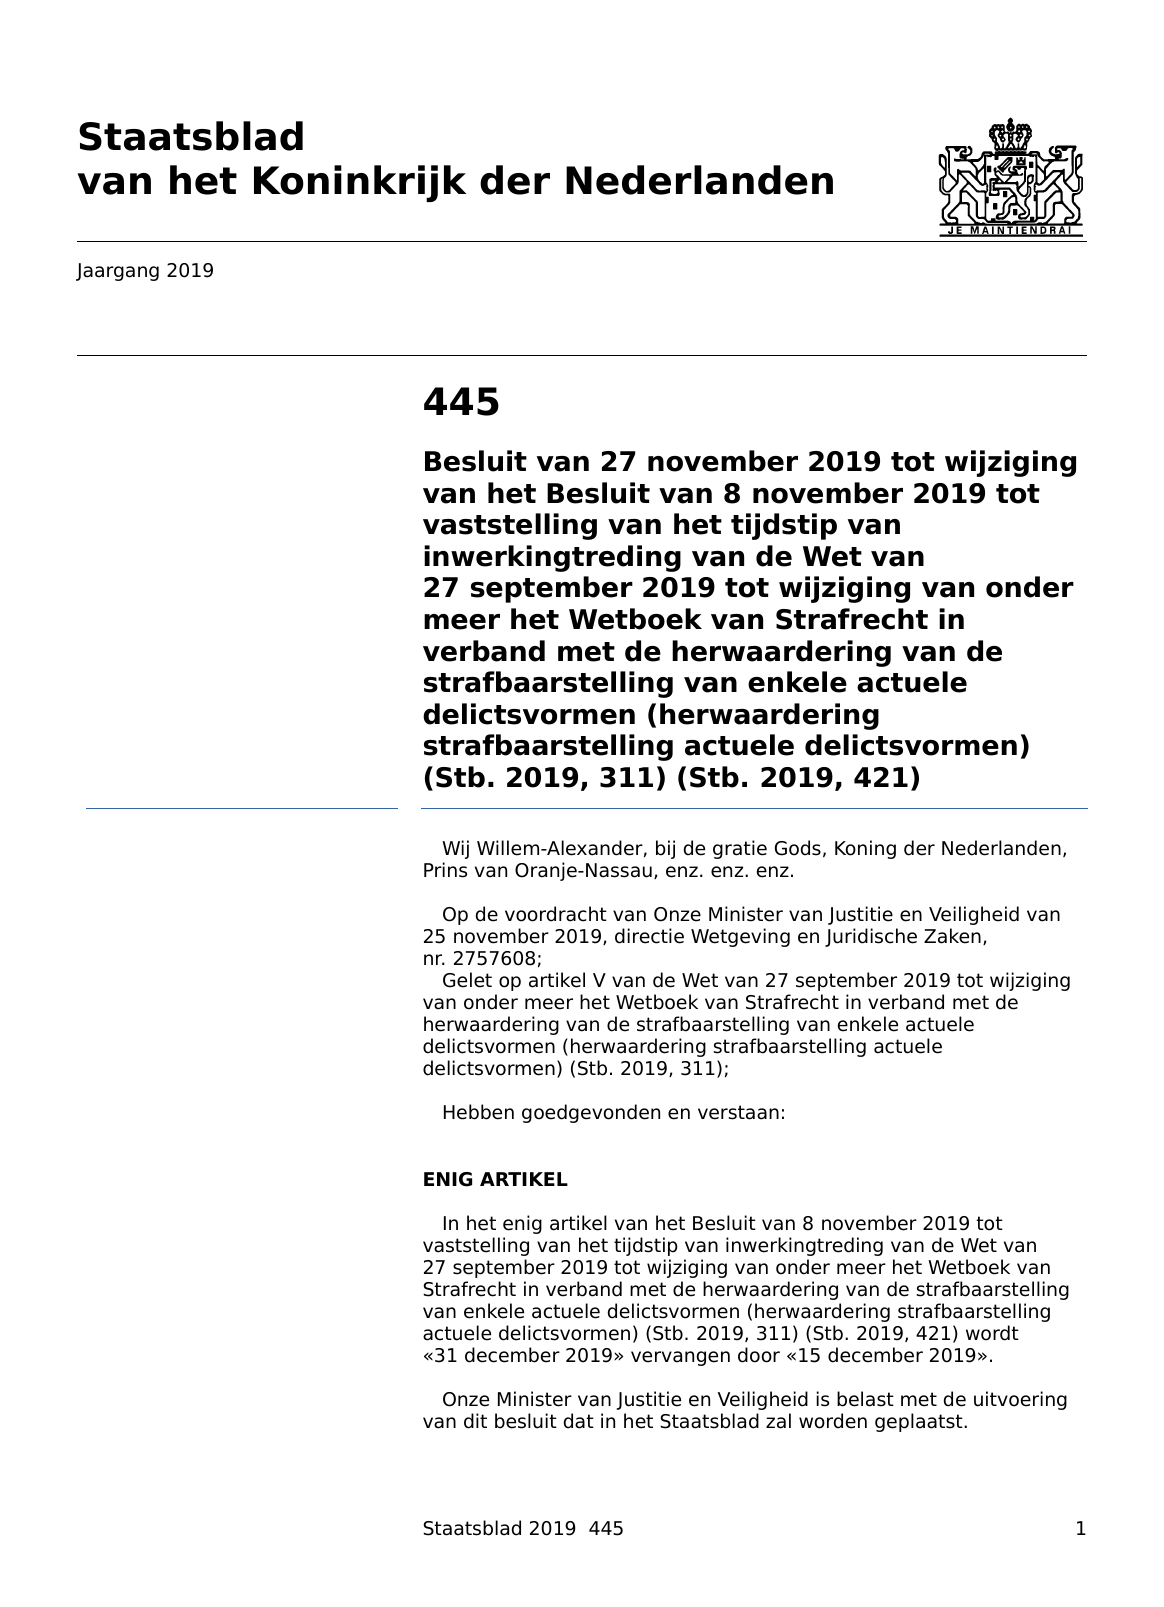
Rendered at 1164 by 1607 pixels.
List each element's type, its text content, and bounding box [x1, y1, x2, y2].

table_header Staatsblad van het Koninkrijk der Nederlanden [77, 100, 886, 241]
text Op de voordracht van Onze Minister van Justitie en Veiligheid van 25 november 2019, directie Wetgeving en Juridische Zaken, nr. 2757608; [422, 904, 1087, 970]
text Gelet op artikel V van de Wet van 27 september 2019 tot wijziging van onder meer het Wetboek van Strafrecht in verband met de herwaardering van de strafbaarstelling van enkele actuele delictsvormen (herwaardering strafbaarstelling actuele delictsvormen) (Stb. 2019, 311); [422, 970, 1087, 1080]
table_cell Jaargang 2019 [77, 242, 1087, 355]
text In het enig artikel van het Besluit van 8 november 2019 tot vaststelling van het tijdstip van inwerkingtreding van de Wet van 27 september 2019 tot wijziging van onder meer het Wetboek van Strafrecht in verband met de herwaardering van de strafbaarstelling van enkele actuele delictsvormen (herwaardering strafbaarstelling actuele delictsvormen) (Stb. 2019, 311) (Stb. 2019, 421) wordt «31 december 2019» vervangen door «15 december 2019». [422, 1213, 1087, 1367]
subtitle 445 [422, 381, 1087, 424]
text Hebben goedgevonden en verstaan: [422, 1102, 1087, 1124]
text Wij Willem-Alexander, bij de gratie Gods, Koning der Nederlanden, Prins van Oranje-Nassau, enz. enz. enz. [422, 838, 1087, 882]
text Besluit van 27 november 2019 tot wijziging van het Besluit van 8 november 2019 tot vaststelling van het tijdstip van inwerkingtreding van de Wet van 27 september 2019 tot wijziging van onder meer het Wetboek van Strafrecht in verband met de herwaardering van de strafbaarstelling van enkele actuele delictsvormen (herwaardering strafbaarstelling actuele delictsvormen) (Stb. 2019, 311) (Stb. 2019, 421) [422, 447, 1087, 794]
picture [936, 115, 1087, 240]
text Onze Minister van Justitie en Veiligheid is belast met de uitvoering van dit besluit dat in het Staatsblad zal worden geplaatst. [422, 1389, 1087, 1433]
table_header [886, 100, 1087, 241]
subtitle ENIG ARTIKEL [422, 1169, 1087, 1191]
